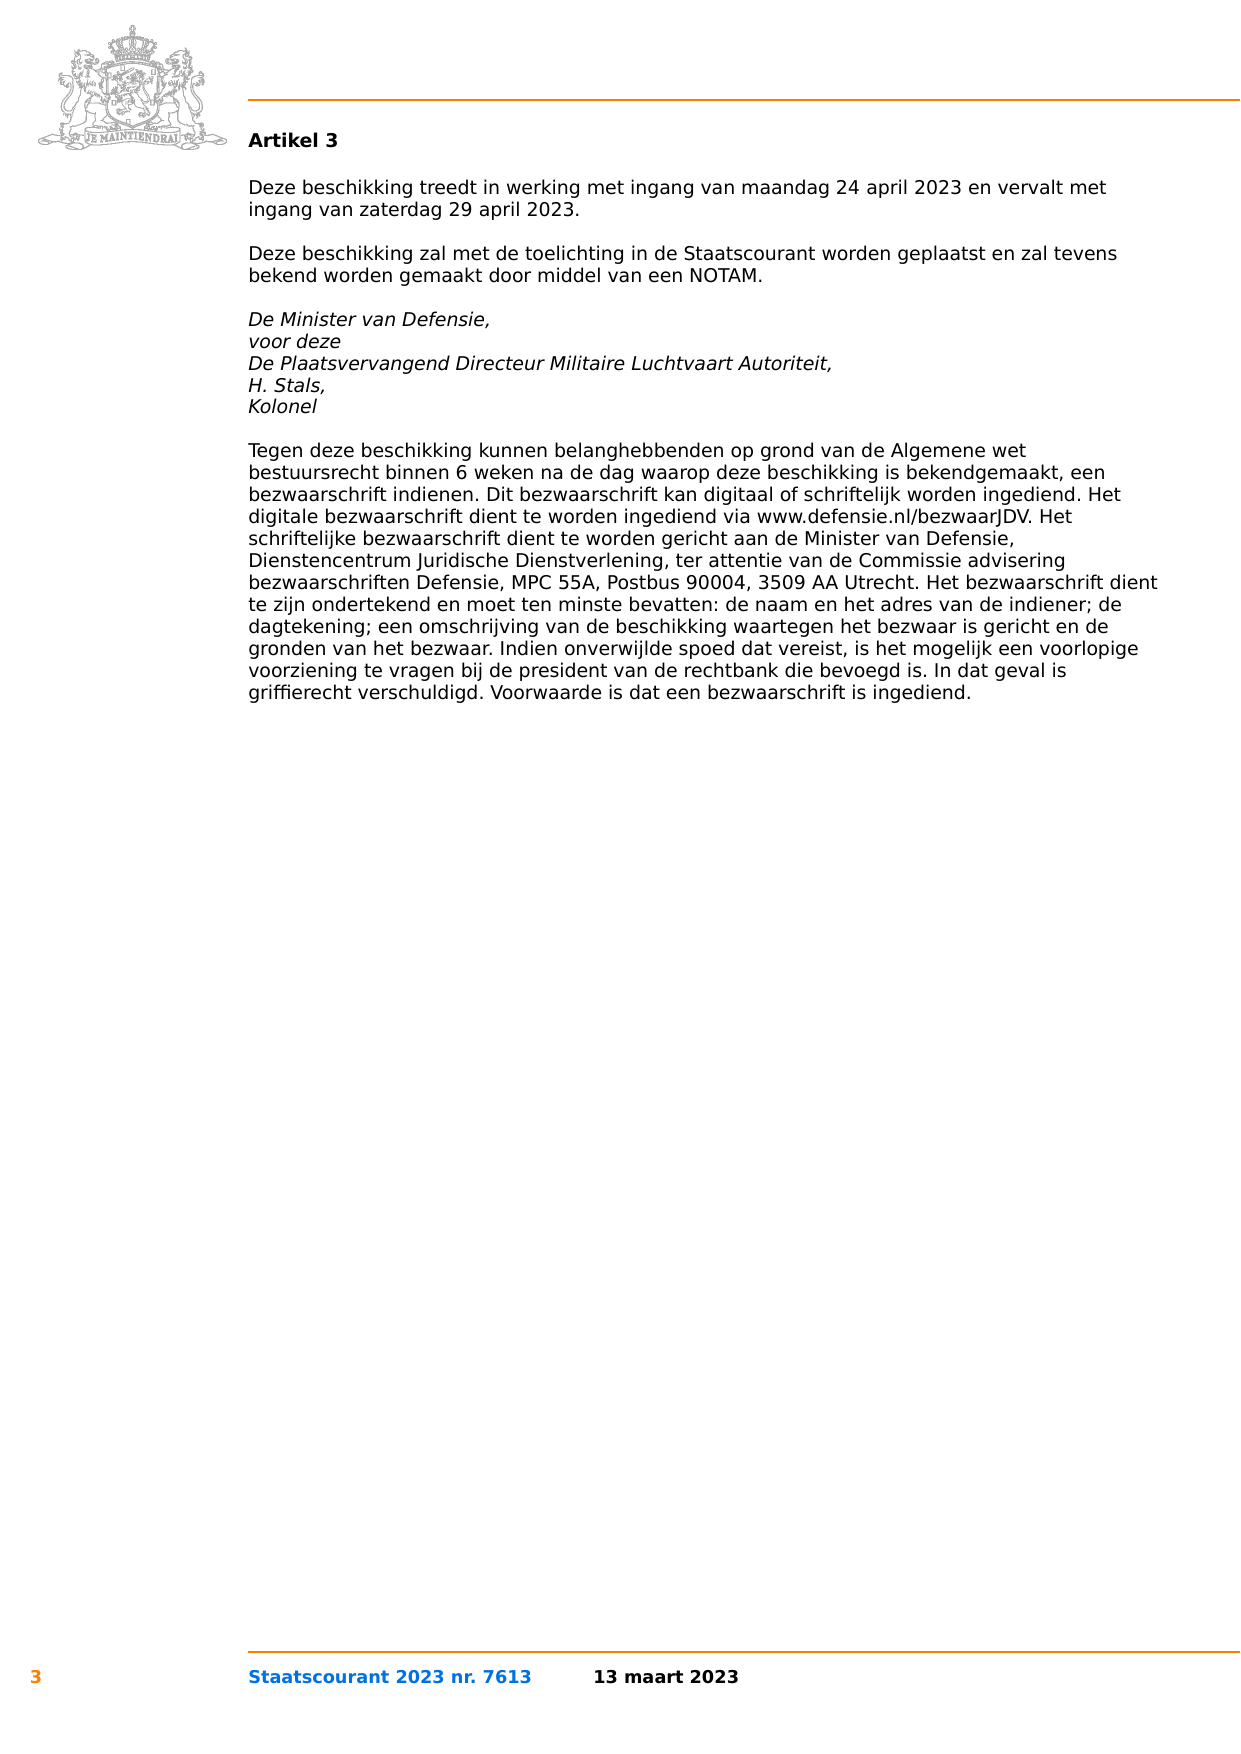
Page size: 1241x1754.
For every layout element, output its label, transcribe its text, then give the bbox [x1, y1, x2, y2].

text Deze beschikking treedt in werking met ingang van maandag 24 april 2023 en vervalt met ingang van zaterdag 29 april 2023. [248, 177, 1163, 221]
text Tegen deze beschikking kunnen belanghebbenden op grond van de Algemene wet bestuursrecht binnen 6 weken na de dag waarop deze beschikking is bekendgemaakt, een bezwaarschrift indienen. Dit bezwaarschrift kan digitaal of schriftelijk worden ingediend. Het digitale bezwaarschrift dient te worden ingediend via www.defensie.nl/bezwaarJDV. Het schriftelijke bezwaarschrift dient te worden gericht aan de Minister van Defensie, Dienstencentrum Juridische Dienstverlening, ter attentie van de Commissie advisering bezwaarschriften Defensie, MPC 55A, Postbus 90004, 3509 AA Utrecht. Het bezwaarschrift dient te zijn ondertekend en moet ten minste bevatten: de naam en het adres van de indiener; de dagtekening; een omschrijving van de beschikking waartegen het bezwaar is gericht en de gronden van het bezwaar. Indien onverwijlde spoed dat vereist, is het mogelijk een voorlopige voorziening te vragen bij de president van de rechtbank die bevoegd is. In dat geval is griffierecht verschuldigd. Voorwaarde is dat een bezwaarschrift is ingediend. [248, 440, 1163, 704]
text Deze beschikking zal met de toelichting in de Staatscourant worden geplaatst en zal tevens bekend worden gemaakt door middel van een NOTAM. [248, 243, 1163, 287]
subtitle Artikel 3 [248, 130, 1163, 152]
picture [38, 25, 227, 150]
text De Minister van Defensie, voor deze De Plaatsvervangend Directeur Militaire Luchtvaart Autoriteit, H. Stals, Kolonel [248, 308, 1163, 418]
